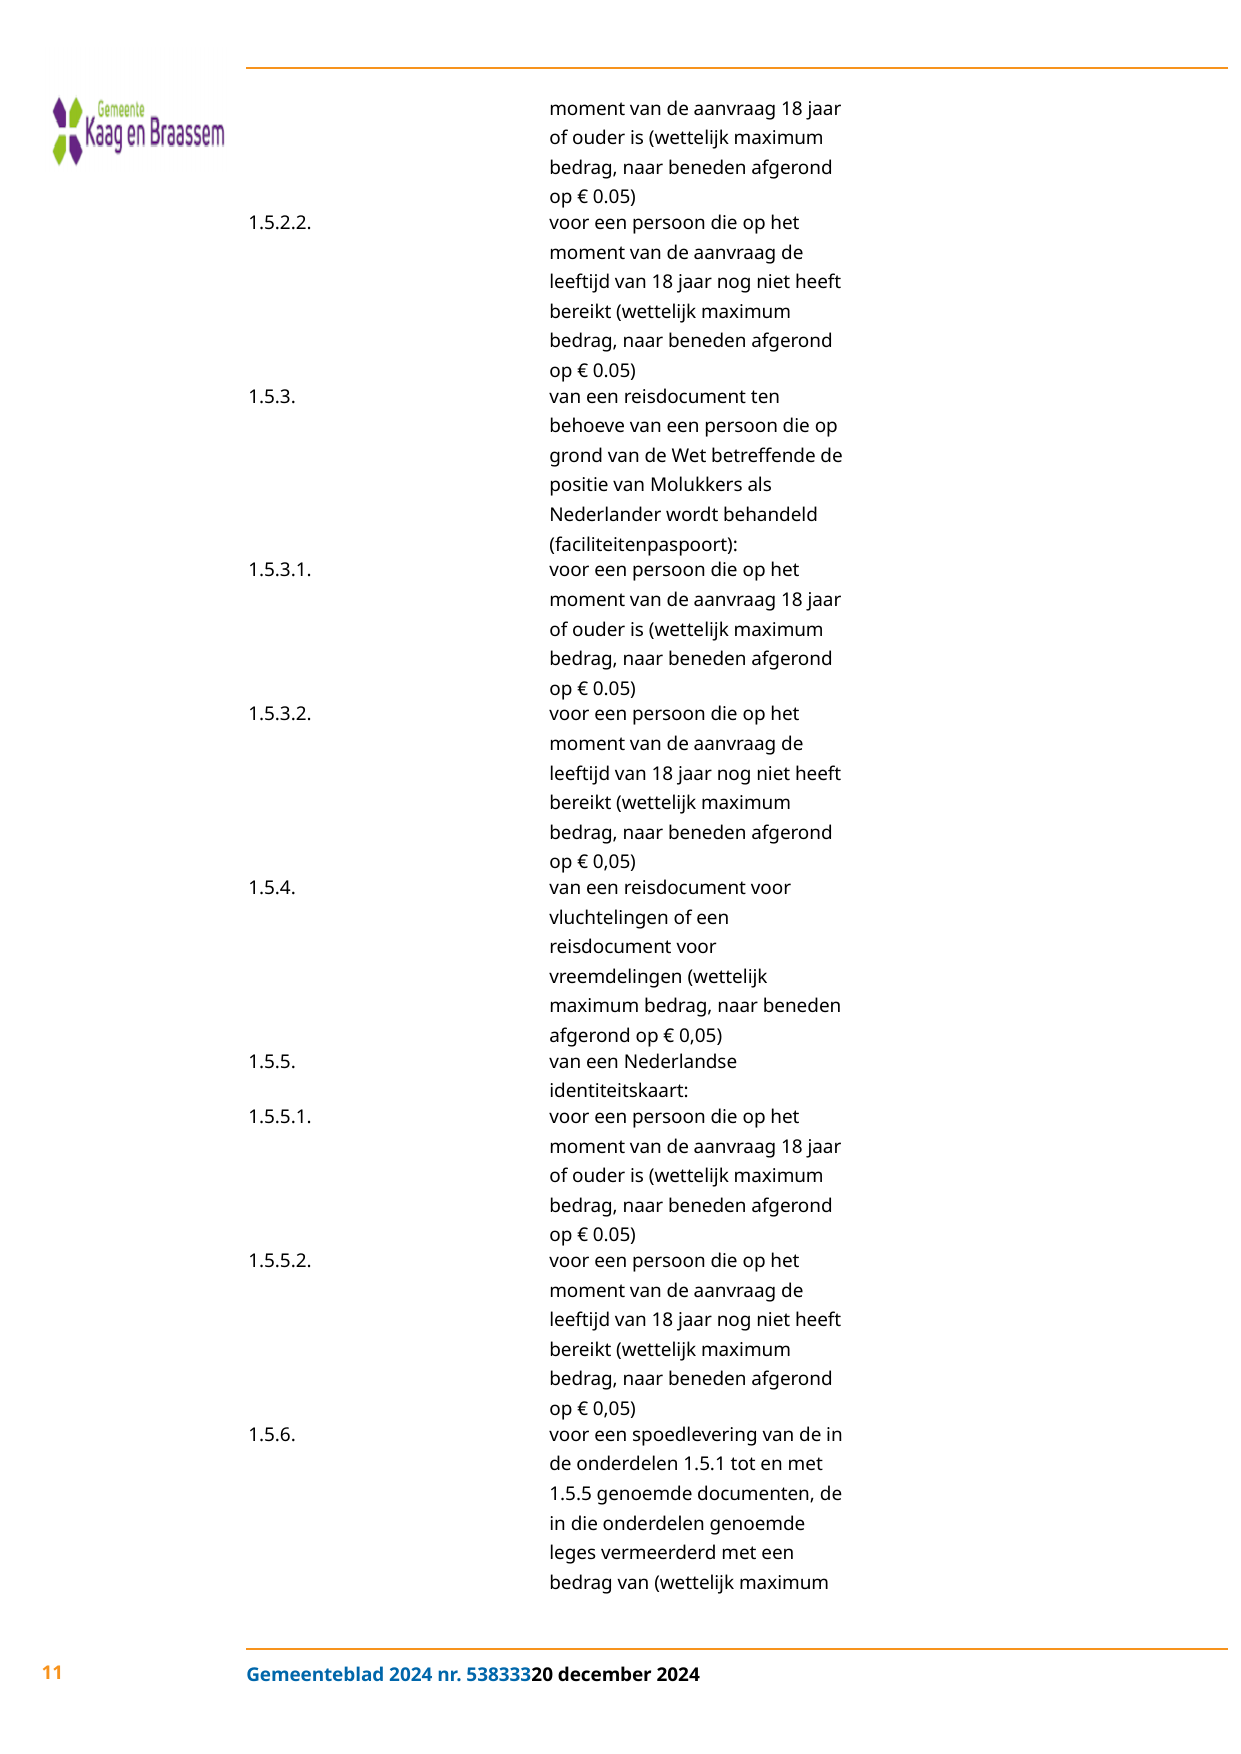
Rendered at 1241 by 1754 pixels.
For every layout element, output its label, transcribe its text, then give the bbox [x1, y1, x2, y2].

table_cell voor een persoon die op het moment van de aanvraag 18 jaar of ouder is (wettelijk maximum bedrag, naar beneden afgerond op € 0.05) [549, 1103, 850, 1247]
table_cell 1.5.5. [248, 1048, 549, 1103]
table_cell van een reisdocument ten behoeve van een persoon die op grond van de Wet betreffende de positie van Molukkers als Nederlander wordt behandeld (faciliteitenpaspoort): [549, 383, 850, 557]
table_cell [850, 1048, 1152, 1103]
table_cell 1.5.3. [248, 383, 549, 557]
table_cell voor een persoon die op het moment van de aanvraag de leeftijd van 18 jaar nog niet heeft bereikt (wettelijk maximum bedrag, naar beneden afgerond op € 0.05) [549, 209, 850, 383]
table_cell van een Nederlandse identiteitskaart: [549, 1048, 850, 1103]
table_cell 1.5.5.1. [248, 1103, 549, 1247]
table_cell [850, 95, 1152, 209]
table_cell van een reisdocument voor vluchtelingen of een reisdocument voor vreemdelingen (wettelijk maximum bedrag, naar beneden afgerond op € 0,05) [549, 874, 850, 1048]
table_cell [248, 95, 549, 209]
table_cell moment van de aanvraag 18 jaar of ouder is (wettelijk maximum bedrag, naar beneden afgerond op € 0.05) [549, 95, 850, 209]
table_cell 1.5.5.2. [248, 1247, 549, 1421]
table_cell voor een persoon die op het moment van de aanvraag de leeftijd van 18 jaar nog niet heeft bereikt (wettelijk maximum bedrag, naar beneden afgerond op € 0,05) [549, 701, 850, 874]
table_cell [850, 1103, 1152, 1247]
table_cell 1.5.3.2. [248, 701, 549, 874]
table_cell voor een spoedlevering van de in de onderdelen 1.5.1 tot en met 1.5.5 genoemde documenten, de in die onderdelen genoemde leges vermeerderd met een bedrag van (wettelijk maximum [549, 1421, 850, 1594]
table_cell [850, 209, 1152, 383]
table_cell 1.5.4. [248, 874, 549, 1048]
table_cell 1.5.2.2. [248, 209, 549, 383]
table_cell [850, 1421, 1152, 1594]
table_cell voor een persoon die op het moment van de aanvraag 18 jaar of ouder is (wettelijk maximum bedrag, naar beneden afgerond op € 0.05) [549, 557, 850, 701]
table_cell [850, 1247, 1152, 1421]
table_cell voor een persoon die op het moment van de aanvraag de leeftijd van 18 jaar nog niet heeft bereikt (wettelijk maximum bedrag, naar beneden afgerond op € 0,05) [549, 1247, 850, 1421]
table_cell [850, 383, 1152, 557]
table_cell [850, 701, 1152, 874]
table_cell 1.5.3.1. [248, 557, 549, 701]
table_cell [850, 557, 1152, 701]
picture [41, 47, 231, 172]
table_cell [850, 874, 1152, 1048]
table_cell 1.5.6. [248, 1421, 549, 1594]
